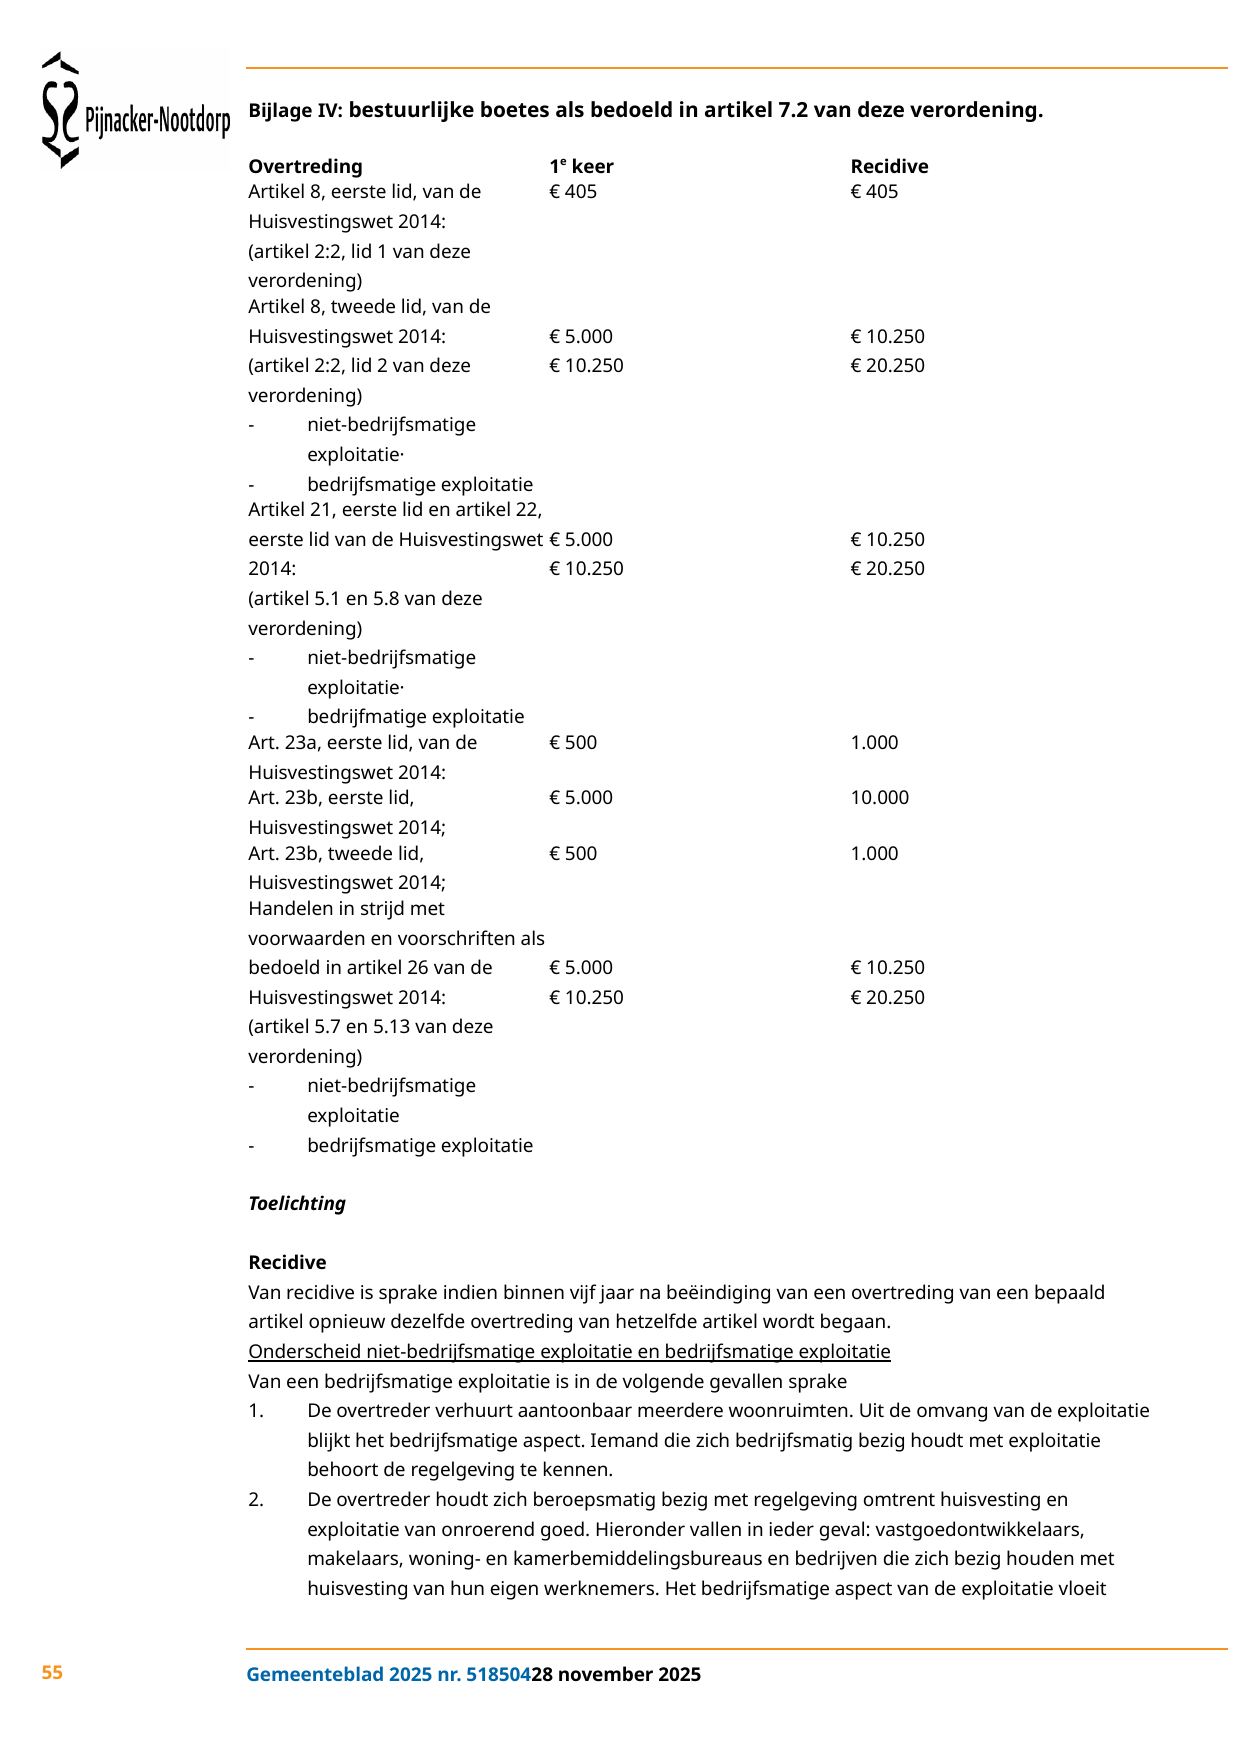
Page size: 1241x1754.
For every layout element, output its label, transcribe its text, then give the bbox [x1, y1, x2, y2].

table_cell € 5.000 € 10.250 [549, 293, 850, 496]
table_cell € 10.250 € 20.250 [850, 293, 1152, 496]
text Onderscheid niet-bedrijfsmatige exploitatie en bedrijfsmatige exploitatie [248, 1338, 1152, 1364]
text Recidive [248, 1249, 1152, 1275]
table_cell 10.000 [850, 785, 1152, 840]
table_cell Art. 23a, eerste lid, van de Huisvestingswet 2014: [248, 729, 549, 784]
table_cell € 405 [850, 179, 1152, 293]
table_header Recidive [850, 153, 1152, 179]
table_cell Artikel 21, eerste lid en artikel 22, eerste lid van de Huisvestingswet 2014: (artikel 5.1 en 5.8 van deze verordening) niet-bedrijfsmatige exploitatie· bedrijfmatige exploitatie [248, 496, 549, 729]
text Toelichting [248, 1190, 1152, 1216]
table_header 1e keer [549, 153, 850, 179]
table_cell € 5.000 [549, 785, 850, 840]
table_cell € 500 [549, 840, 850, 895]
table_cell Artikel 8, tweede lid, van de Huisvestingswet 2014: (artikel 2:2, lid 2 van deze verordening) niet-bedrijfsmatige exploitatie· bedrijfsmatige exploitatie [248, 293, 549, 496]
list De overtreder houdt zich beroepsmatig bezig met regelgeving omtrent huisvesting en exploitatie van onroerend goed. Hieronder vallen in ieder geval: vastgoedontwikkelaars, makelaars, woning- en kamerbemiddelingsbureaus en bedrijven die zich bezig houden met huisvesting van hun eigen werknemers. Het bedrijfsmatige aspect van de exploitatie vloeit [248, 1486, 1152, 1601]
table_cell € 500 [549, 729, 850, 784]
list De overtreder verhuurt aantoonbaar meerdere woonruimten. Uit de omvang van de exploitatie blijkt het bedrijfsmatige aspect. Iemand die zich bedrijfsmatig bezig houdt met exploitatie behoort de regelgeving te kennen. [248, 1397, 1152, 1482]
table_header Overtreding [248, 153, 549, 179]
table_cell 1.000 [850, 840, 1152, 895]
table_cell Art. 23b, eerste lid, Huisvestingswet 2014; [248, 785, 549, 840]
table_cell € 10.250 € 20.250 [850, 895, 1152, 1158]
table_cell Art. 23b, tweede lid, Huisvestingswet 2014; [248, 840, 549, 895]
text Van een bedrijfsmatige exploitatie is in de volgende gevallen sprake [248, 1368, 1152, 1394]
text Van recidive is sprake indien binnen vijf jaar na beëindiging van een overtreding van een bepaald artikel opnieuw dezelfde overtreding van hetzelfde artikel wordt begaan. [248, 1279, 1152, 1334]
table_cell Artikel 8, eerste lid, van de Huisvestingswet 2014: (artikel 2:2, lid 1 van deze verordening) [248, 179, 549, 293]
table_cell € 10.250 € 20.250 [850, 496, 1152, 729]
table_cell € 405 [549, 179, 850, 293]
table_cell 1.000 [850, 729, 1152, 784]
text Bijlage IV: bestuurlijke boetes als bedoeld in artikel 7.2 van deze verordening. [248, 95, 1152, 123]
table_cell Handelen in strijd met voorwaarden en voorschriften als bedoeld in artikel 26 van de Huisvestingswet 2014: (artikel 5.7 en 5.13 van deze verordening) niet-bedrijfsmatige exploitatie bedrijfsmatige exploitatie [248, 895, 549, 1158]
table_cell € 5.000 € 10.250 [549, 895, 850, 1158]
table_cell € 5.000 € 10.250 [549, 496, 850, 729]
picture [41, 47, 231, 172]
